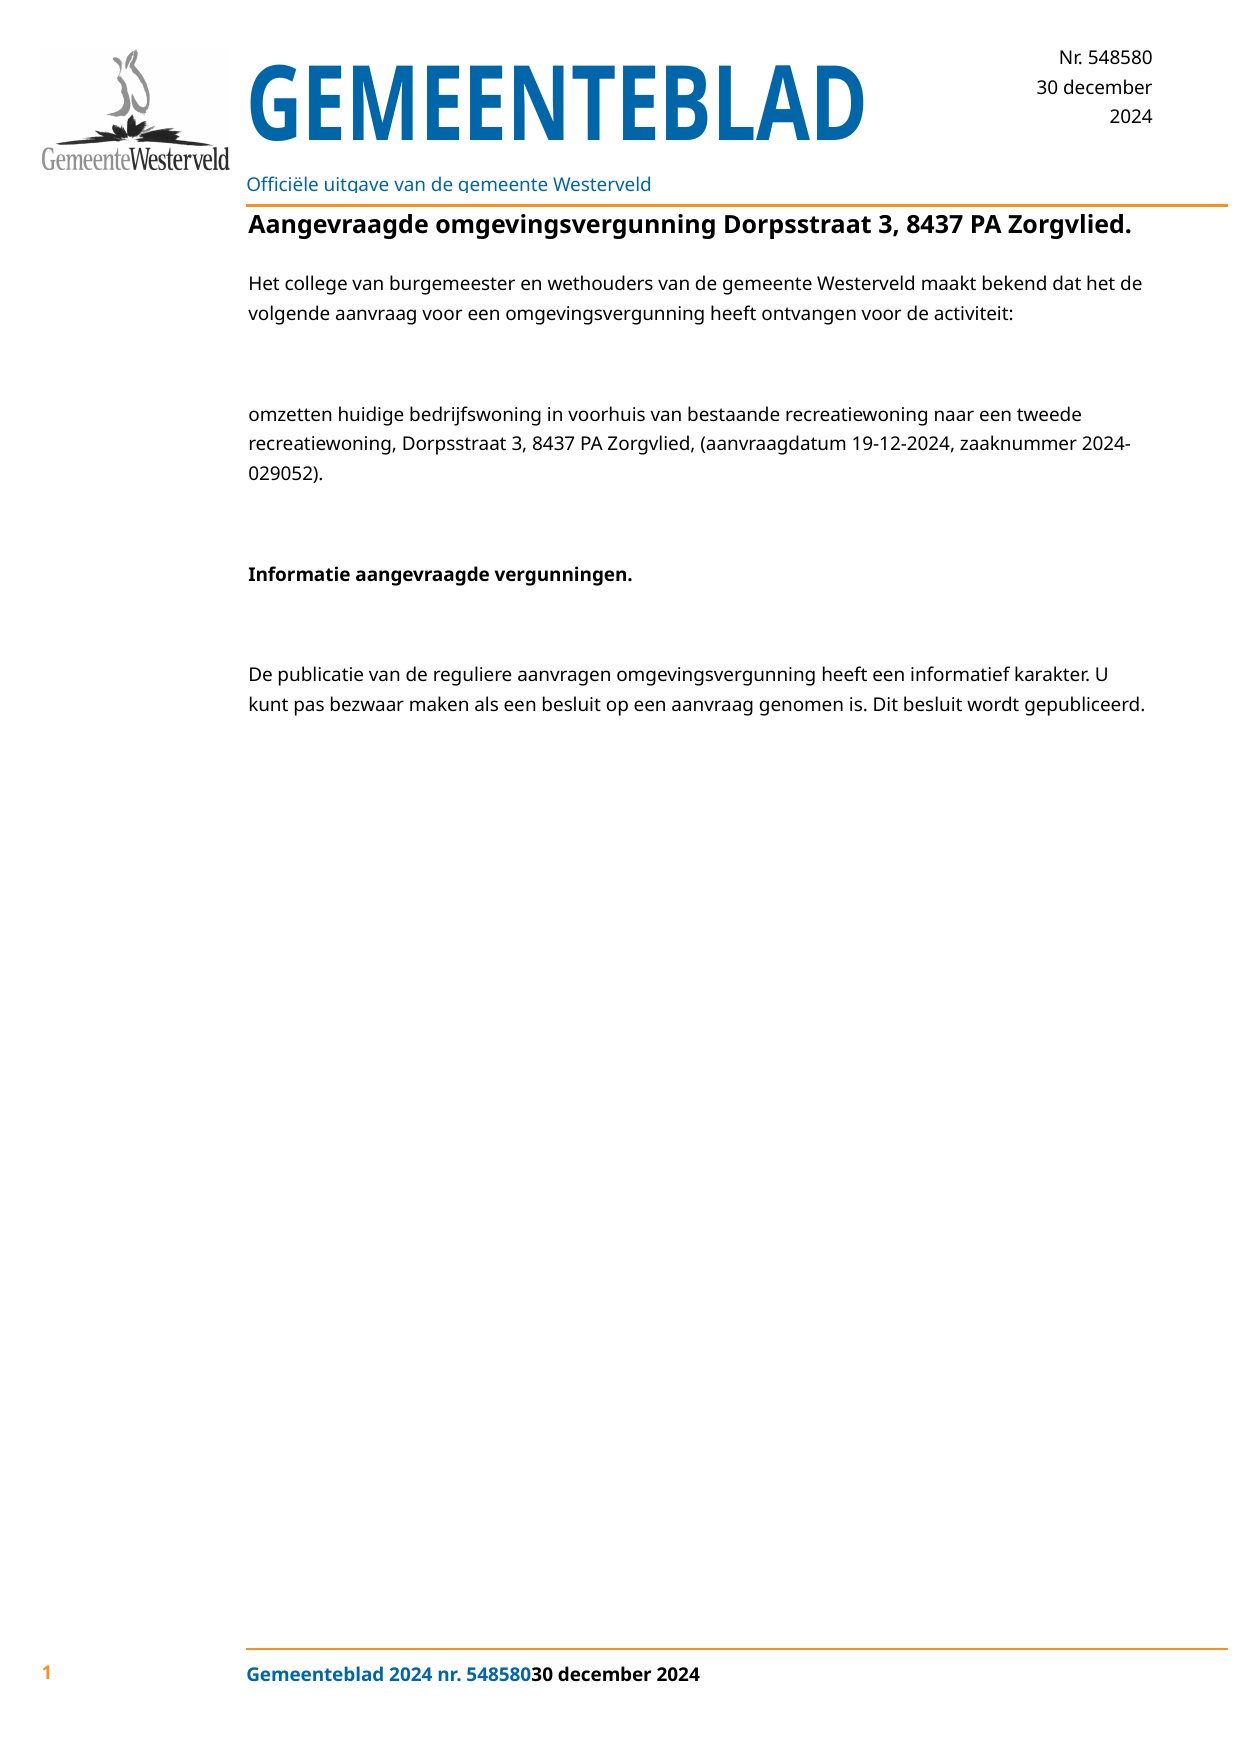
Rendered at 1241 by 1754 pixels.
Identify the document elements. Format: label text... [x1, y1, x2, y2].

text Het college van burgemeester en wethouders van de gemeente Westerveld maakt bekend dat het de volgende aanvraag voor een omgevingsvergunning heeft ontvangen voor de activiteit: [248, 270, 1152, 326]
text Informatie aangevraagde vergunningen. [248, 561, 1152, 586]
text De publicatie van de reguliere aanvragen omgevingsvergunning heeft een informatief karakter. U kunt pas bezwaar maken als een besluit op een aanvraag genomen is. Dit besluit wordt gepubliceerd. [248, 662, 1152, 717]
picture [41, 47, 231, 172]
text Aangevraagde omgevingsvergunning Dorpsstraat 3, 8437 PA Zorgvlied. [248, 207, 1152, 241]
text omzetten huidige bedrijfswoning in voorhuis van bestaande recreatiewoning naar een tweede recreatiewoning, Dorpsstraat 3, 8437 PA Zorgvlied, (aanvraagdatum 19-12-2024, zaaknummer 2024-029052). [248, 401, 1152, 486]
